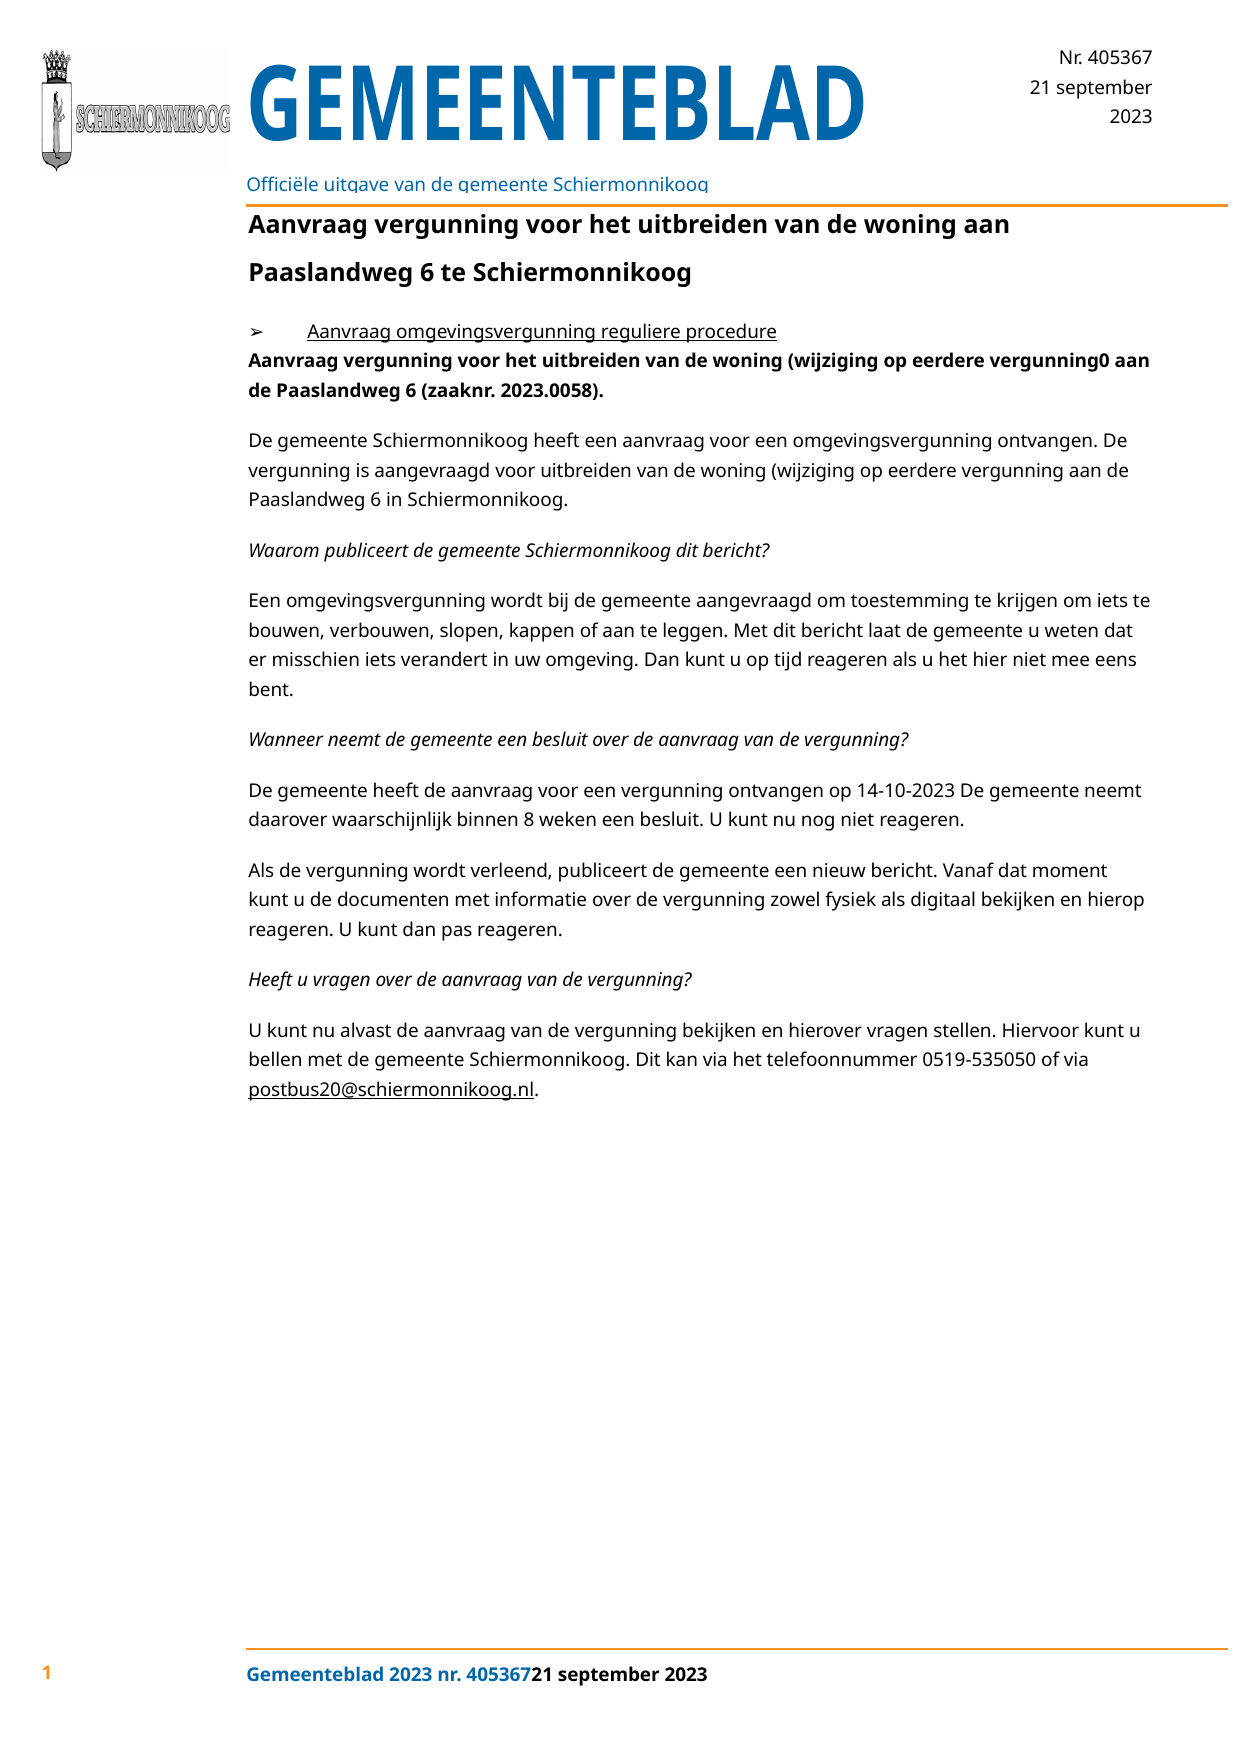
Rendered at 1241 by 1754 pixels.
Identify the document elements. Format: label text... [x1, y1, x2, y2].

text Wanneer neemt de gemeente een besluit over de aanvraag van de vergunning? [248, 727, 1152, 752]
text Waarom publiceert de gemeente Schiermonnikoog dit bericht? [248, 537, 1152, 563]
text Als de vergunning wordt verleend, publiceert de gemeente een nieuw bericht. Vanaf dat moment kunt u de documenten met informatie over de vergunning zowel fysiek als digitaal bekijken en hierop reageren. U kunt dan pas reageren. [248, 857, 1152, 942]
text Een omgevingsvergunning wordt bij de gemeente aangevraagd om toestemming te krijgen om iets te bouwen, verbouwen, slopen, kappen of aan te leggen. Met dit bericht laat de gemeente u weten dat er misschien iets verandert in uw omgeving. Dan kunt u op tijd reageren als u het hier niet mee eens bent. [248, 587, 1152, 702]
text Heeft u vragen over de aanvraag van de vergunning? [248, 967, 1152, 992]
list Aanvraag omgevingsvergunning reguliere procedure [248, 318, 1152, 344]
picture [41, 47, 231, 172]
text Aanvraag vergunning voor het uitbreiden van de woning (wijziging op eerdere vergunning0 aan de Paaslandweg 6 (zaaknr. 2023.0058). [248, 347, 1152, 403]
text U kunt nu alvast de aanvraag van de vergunning bekijken en hierover vragen stellen. Hiervoor kunt u bellen met de gemeente Schiermonnikoog. Dit kan via het telefoonnummer 0519-535050 of via postbus20@schiermonnikoog.nl. [248, 1017, 1152, 1102]
text De gemeente heeft de aanvraag voor een vergunning ontvangen op 14-10-2023 De gemeente neemt daarover waarschijnlijk binnen 8 weken een besluit. U kunt nu nog niet reageren. [248, 777, 1152, 832]
text Aanvraag vergunning voor het uitbreiden van de woning aan Paaslandweg 6 te Schiermonnikoog [248, 207, 1152, 288]
text De gemeente Schiermonnikoog heeft een aanvraag voor een omgevingsvergunning ontvangen. De vergunning is aangevraagd voor uitbreiden van de woning (wijziging op eerdere vergunning aan de Paaslandweg 6 in Schiermonnikoog. [248, 427, 1152, 512]
